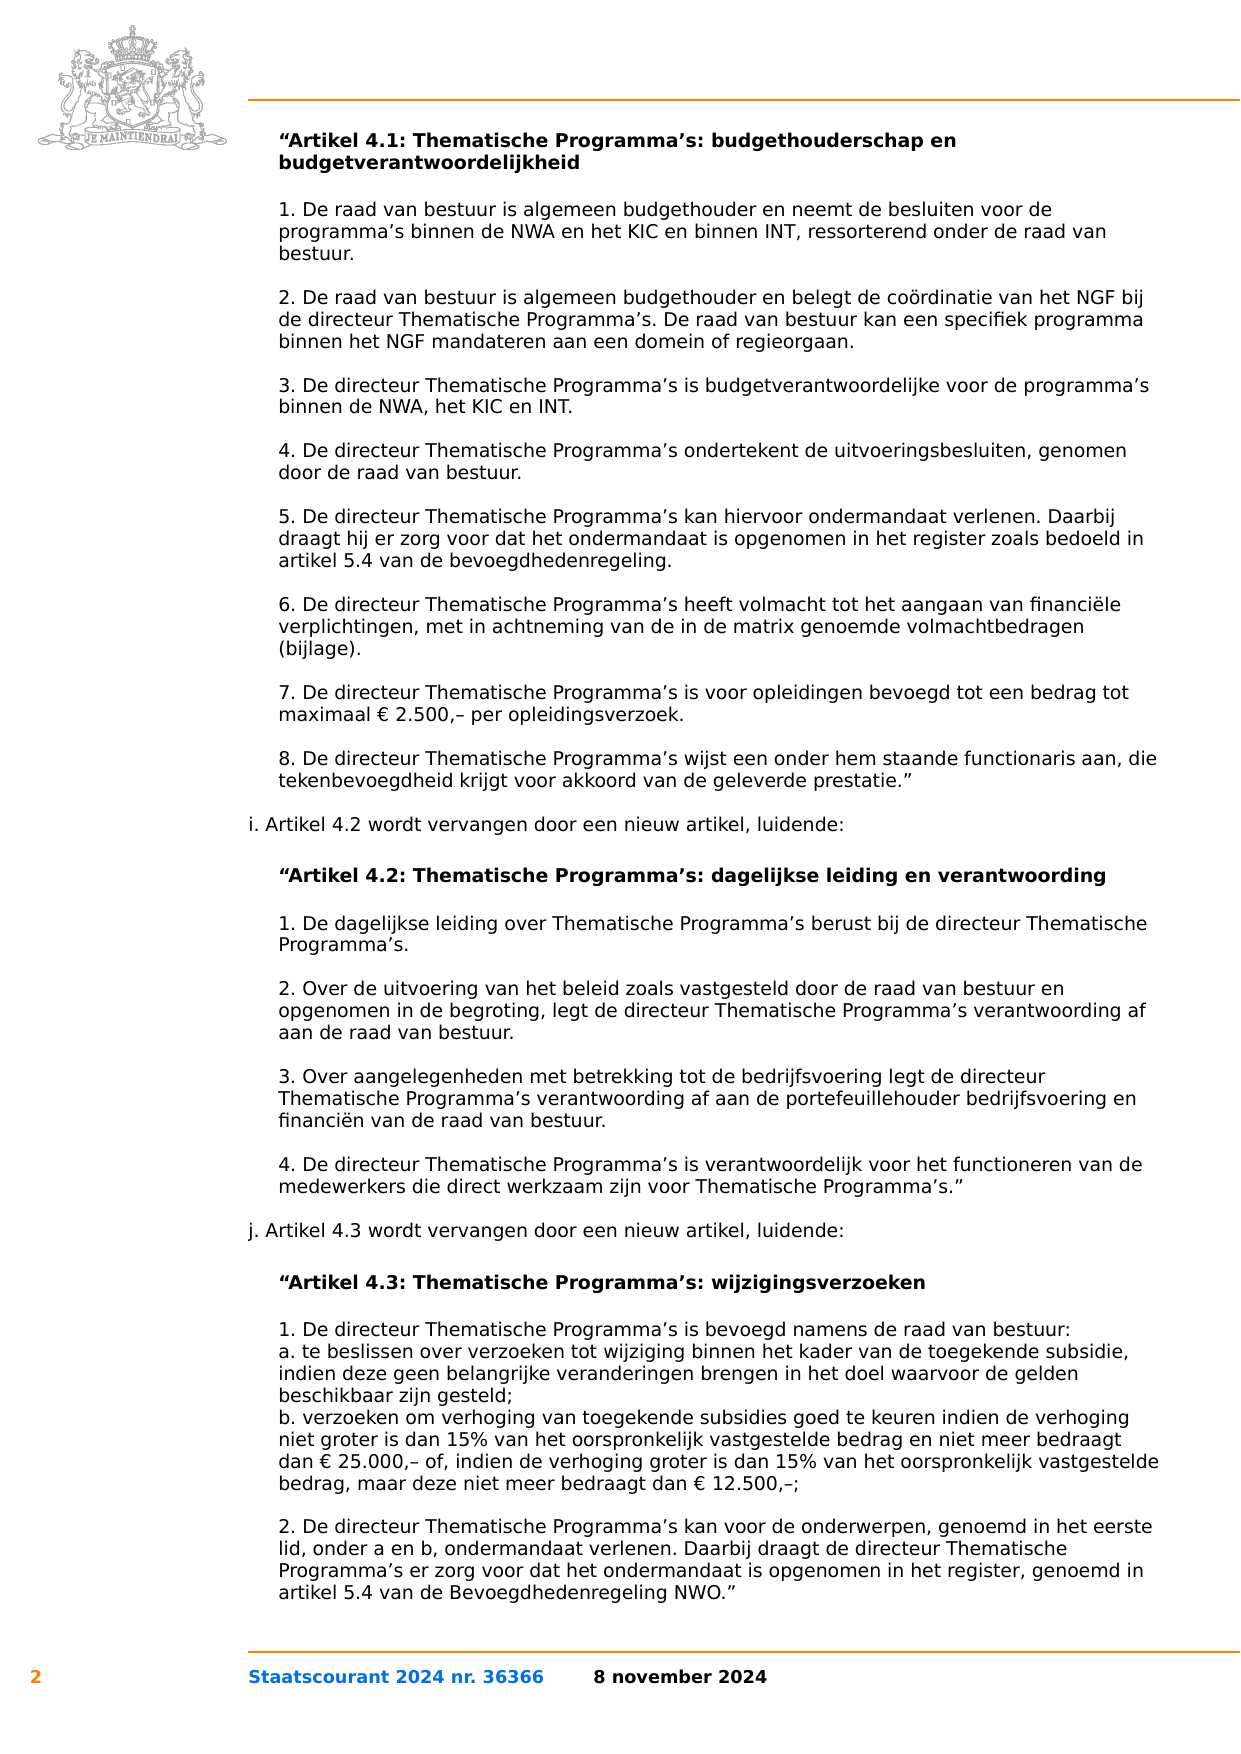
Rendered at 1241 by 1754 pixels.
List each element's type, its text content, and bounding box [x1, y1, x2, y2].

picture [38, 25, 227, 150]
text 4. De directeur Thematische Programma’s ondertekent de uitvoeringsbesluiten, genomen door de raad van bestuur. [278, 440, 1163, 484]
text 1. De dagelijkse leiding over Thematische Programma’s berust bij de directeur Thematische Programma’s. [278, 912, 1163, 956]
text 5. De directeur Thematische Programma’s kan hiervoor ondermandaat verlenen. Daarbij draagt hij er zorg voor dat het ondermandaat is opgenomen in het register zoals bedoeld in artikel 5.4 van de bevoegdhedenregeling. [278, 506, 1163, 572]
text 3. Over aangelegenheden met betrekking tot de bedrijfsvoering legt de directeur Thematische Programma’s verantwoording af aan de portefeuillehouder bedrijfsvoering en financiën van de raad van bestuur. [278, 1066, 1163, 1132]
text b. verzoeken om verhoging van toegekende subsidies goed te keuren indien de verhoging niet groter is dan 15% van het oorspronkelijk vastgestelde bedrag en niet meer bedraagt dan € 25.000,– of, indien de verhoging groter is dan 15% van het oorspronkelijk vastgestelde bedrag, maar deze niet meer bedraagt dan € 12.500,–; [278, 1407, 1163, 1494]
subtitle “Artikel 4.1: Thematische Programma’s: budgethouderschap en budgetverantwoordelijkheid [278, 130, 1163, 174]
text 6. De directeur Thematische Programma’s heeft volmacht tot het aangaan van financiële verplichtingen, met in achtneming van de in de matrix genoemde volmachtbedragen (bijlage). [278, 594, 1163, 660]
text 8. De directeur Thematische Programma’s wijst een onder hem staande functionaris aan, die tekenbevoegdheid krijgt voor akkoord van de geleverde prestatie.” [278, 748, 1163, 792]
subtitle “Artikel 4.2: Thematische Programma’s: dagelijkse leiding en verantwoording [278, 865, 1163, 887]
text 2. De directeur Thematische Programma’s kan voor de onderwerpen, genoemd in het eerste lid, onder a en b, ondermandaat verlenen. Daarbij draagt de directeur Thematische Programma’s er zorg voor dat het ondermandaat is opgenomen in het register, genoemd in artikel 5.4 van de Bevoegdhedenregeling NWO.” [278, 1516, 1163, 1604]
text 1. De directeur Thematische Programma’s is bevoegd namens de raad van bestuur: [278, 1319, 1163, 1341]
text 3. De directeur Thematische Programma’s is budgetverantwoordelijke voor de programma’s binnen de NWA, het KIC en INT. [278, 374, 1163, 418]
text 1. De raad van bestuur is algemeen budgethouder en neemt de besluiten voor de programma’s binnen de NWA en het KIC en binnen INT, ressorterend onder de raad van bestuur. [278, 199, 1163, 265]
text i. Artikel 4.2 wordt vervangen door een nieuw artikel, luidende: [248, 813, 1163, 835]
subtitle “Artikel 4.3: Thematische Programma’s: wijzigingsverzoeken [278, 1272, 1163, 1294]
text j. Artikel 4.3 wordt vervangen door een nieuw artikel, luidende: [248, 1220, 1163, 1242]
text 7. De directeur Thematische Programma’s is voor opleidingen bevoegd tot een bedrag tot maximaal € 2.500,– per opleidingsverzoek. [278, 682, 1163, 726]
text 2. Over de uitvoering van het beleid zoals vastgesteld door de raad van bestuur en opgenomen in de begroting, legt de directeur Thematische Programma’s verantwoording af aan de raad van bestuur. [278, 978, 1163, 1044]
text 2. De raad van bestuur is algemeen budgethouder en belegt de coördinatie van het NGF bij de directeur Thematische Programma’s. De raad van bestuur kan een specifiek programma binnen het NGF mandateren aan een domein of regieorgaan. [278, 287, 1163, 353]
text 4. De directeur Thematische Programma’s is verantwoordelijk voor het functioneren van de medewerkers die direct werkzaam zijn voor Thematische Programma’s.” [278, 1154, 1163, 1198]
text a. te beslissen over verzoeken tot wijziging binnen het kader van de toegekende subsidie, indien deze geen belangrijke veranderingen brengen in het doel waarvoor de gelden beschikbaar zijn gesteld; [278, 1341, 1163, 1407]
